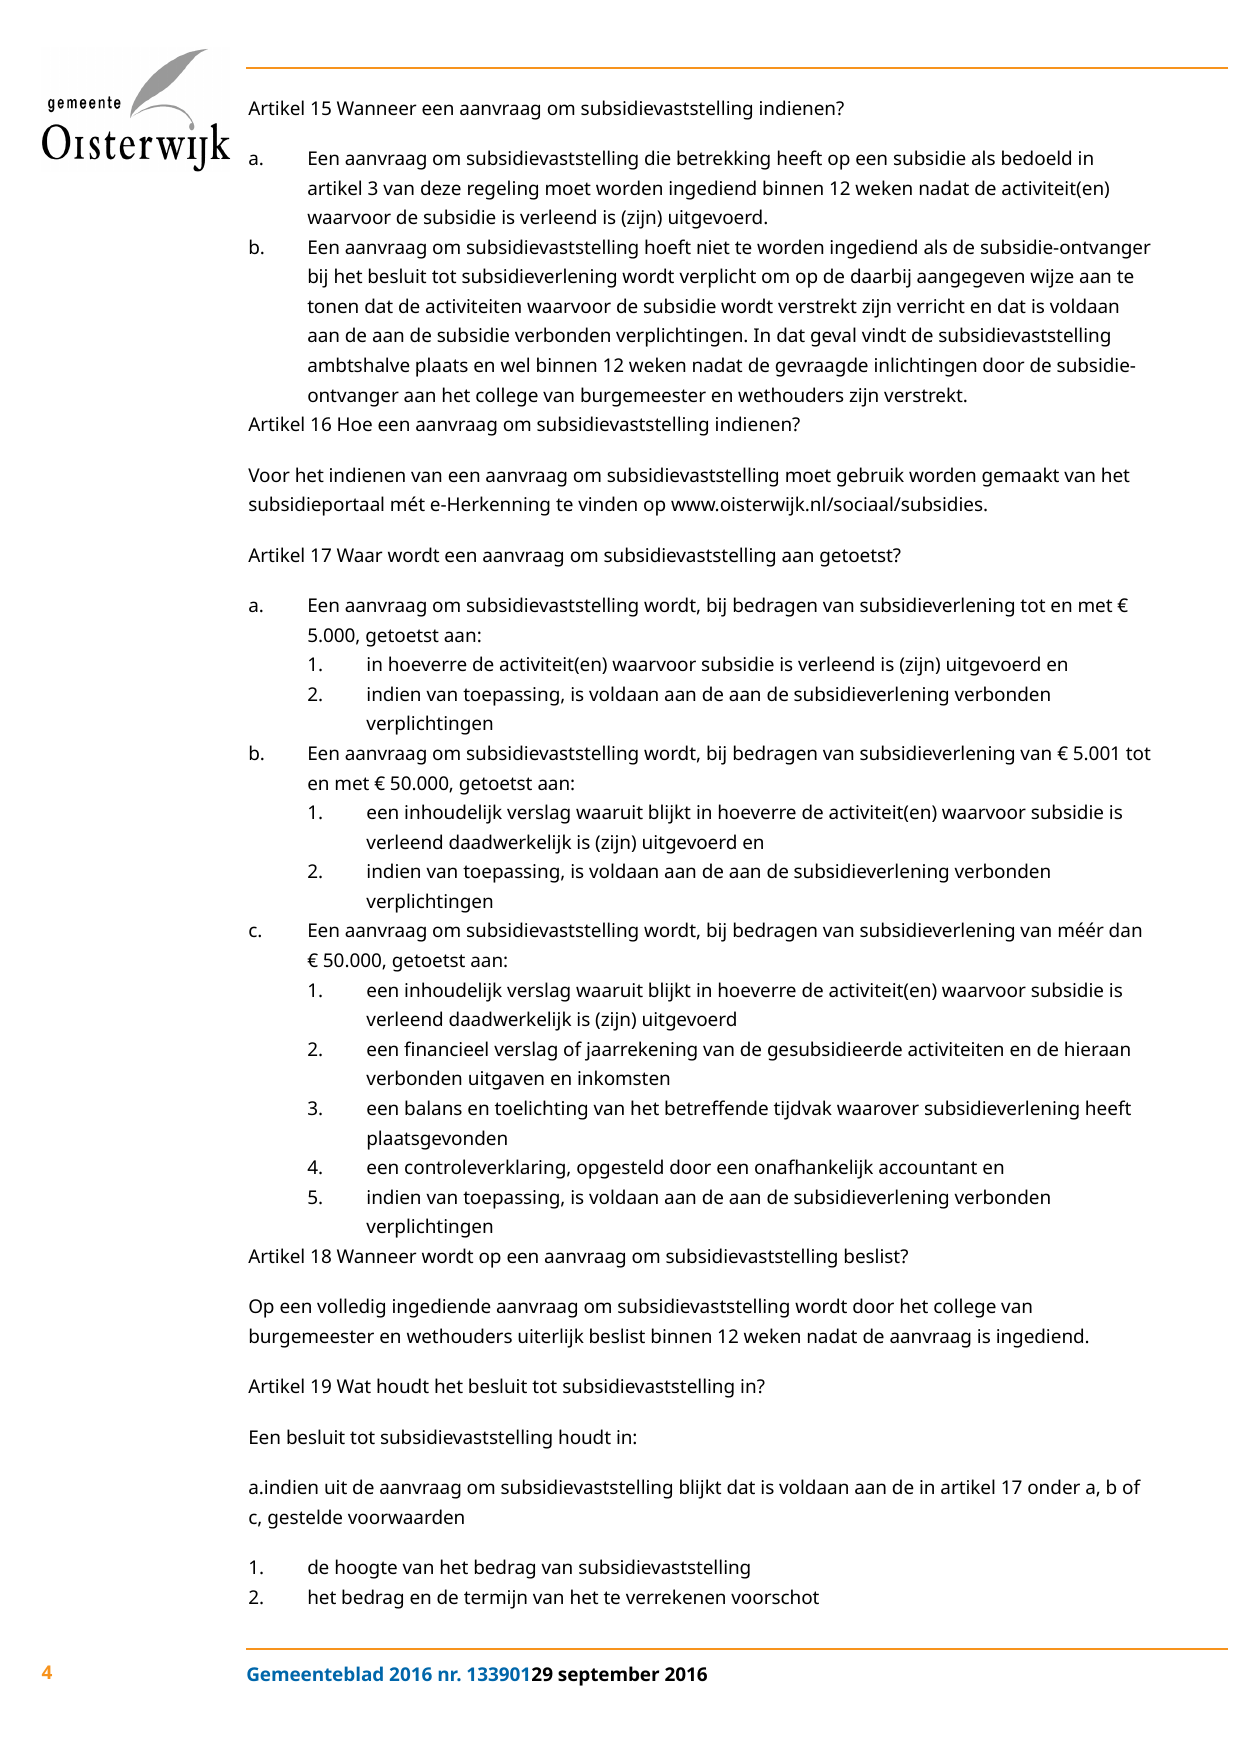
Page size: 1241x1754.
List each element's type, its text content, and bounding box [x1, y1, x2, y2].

text Artikel 18 Wanneer wordt op een aanvraag om subsidievaststelling beslist? [248, 1243, 1152, 1269]
text Artikel 19 Wat houdt het besluit tot subsidievaststelling in? [248, 1373, 1152, 1399]
list Een aanvraag om subsidievaststelling wordt, bij bedragen van subsidieverlening van méér dan € 50.000, getoetst aan: [248, 918, 1152, 973]
list een inhoudelijk verslag waaruit blijkt in hoeverre de activiteit(en) waarvoor subsidie is verleend daadwerkelijk is (zijn) uitgevoerd en [307, 799, 1152, 855]
text Artikel 16 Hoe een aanvraag om subsidievaststelling indienen? [248, 411, 1152, 437]
list indien van toepassing, is voldaan aan de aan de subsidieverlening verbonden verplichtingen [307, 858, 1152, 914]
list de hoogte van het bedrag van subsidievaststelling [248, 1554, 1152, 1580]
text Voor het indienen van een aanvraag om subsidievaststelling moet gebruik worden gemaakt van het subsidieportaal mét e-Herkenning te vinden op www.oisterwijk.nl/sociaal/subsidies. [248, 462, 1152, 517]
list het bedrag en de termijn van het te verrekenen voorschot [248, 1584, 1152, 1610]
list een financieel verslag of jaarrekening van de gesubsidieerde activiteiten en de hieraan verbonden uitgaven en inkomsten [307, 1036, 1152, 1091]
list Een aanvraag om subsidievaststelling wordt, bij bedragen van subsidieverlening van € 5.001 tot en met € 50.000, getoetst aan: [248, 740, 1152, 796]
text Artikel 15 Wanneer een aanvraag om subsidievaststelling indienen? [248, 95, 1152, 121]
list Een aanvraag om subsidievaststelling die betrekking heeft op een subsidie als bedoeld in artikel 3 van deze regeling moet worden ingediend binnen 12 weken nadat de activiteit(en) waarvoor de subsidie is verleend is (zijn) uitgevoerd. [248, 145, 1152, 230]
picture [41, 47, 231, 172]
list een controleverklaring, opgesteld door een onafhankelijk accountant en [307, 1154, 1152, 1180]
list indien van toepassing, is voldaan aan de aan de subsidieverlening verbonden verplichtingen [307, 681, 1152, 736]
list in hoeverre de activiteit(en) waarvoor subsidie is verleend is (zijn) uitgevoerd en [307, 651, 1152, 677]
list een balans en toelichting van het betreffende tijdvak waarover subsidieverlening heeft plaatsgevonden [307, 1095, 1152, 1151]
list indien van toepassing, is voldaan aan de aan de subsidieverlening verbonden verplichtingen [307, 1184, 1152, 1239]
list een inhoudelijk verslag waaruit blijkt in hoeverre de activiteit(en) waarvoor subsidie is verleend daadwerkelijk is (zijn) uitgevoerd [307, 977, 1152, 1032]
text Een besluit tot subsidievaststelling houdt in: [248, 1424, 1152, 1450]
list Een aanvraag om subsidievaststelling wordt, bij bedragen van subsidieverlening tot en met € 5.000, getoetst aan: [248, 592, 1152, 648]
text a.indien uit de aanvraag om subsidievaststelling blijkt dat is voldaan aan de in artikel 17 onder a, b of c, gestelde voorwaarden [248, 1474, 1152, 1530]
list Een aanvraag om subsidievaststelling hoeft niet te worden ingediend als de subsidie-ontvanger bij het besluit tot subsidieverlening wordt verplicht om op de daarbij aangegeven wijze aan te tonen dat de activiteiten waarvoor de subsidie wordt verstrekt zijn verricht en dat is voldaan aan de aan de subsidie verbonden verplichtingen. In dat geval vindt de subsidievaststelling ambtshalve plaats en wel binnen 12 weken nadat de gevraagde inlichtingen door de subsidie-ontvanger aan het college van burgemeester en wethouders zijn verstrekt. [248, 234, 1152, 408]
text Op een volledig ingediende aanvraag om subsidievaststelling wordt door het college van burgemeester en wethouders uiterlijk beslist binnen 12 weken nadat de aanvraag is ingediend. [248, 1293, 1152, 1349]
text Artikel 17 Waar wordt een aanvraag om subsidievaststelling aan getoetst? [248, 542, 1152, 568]
